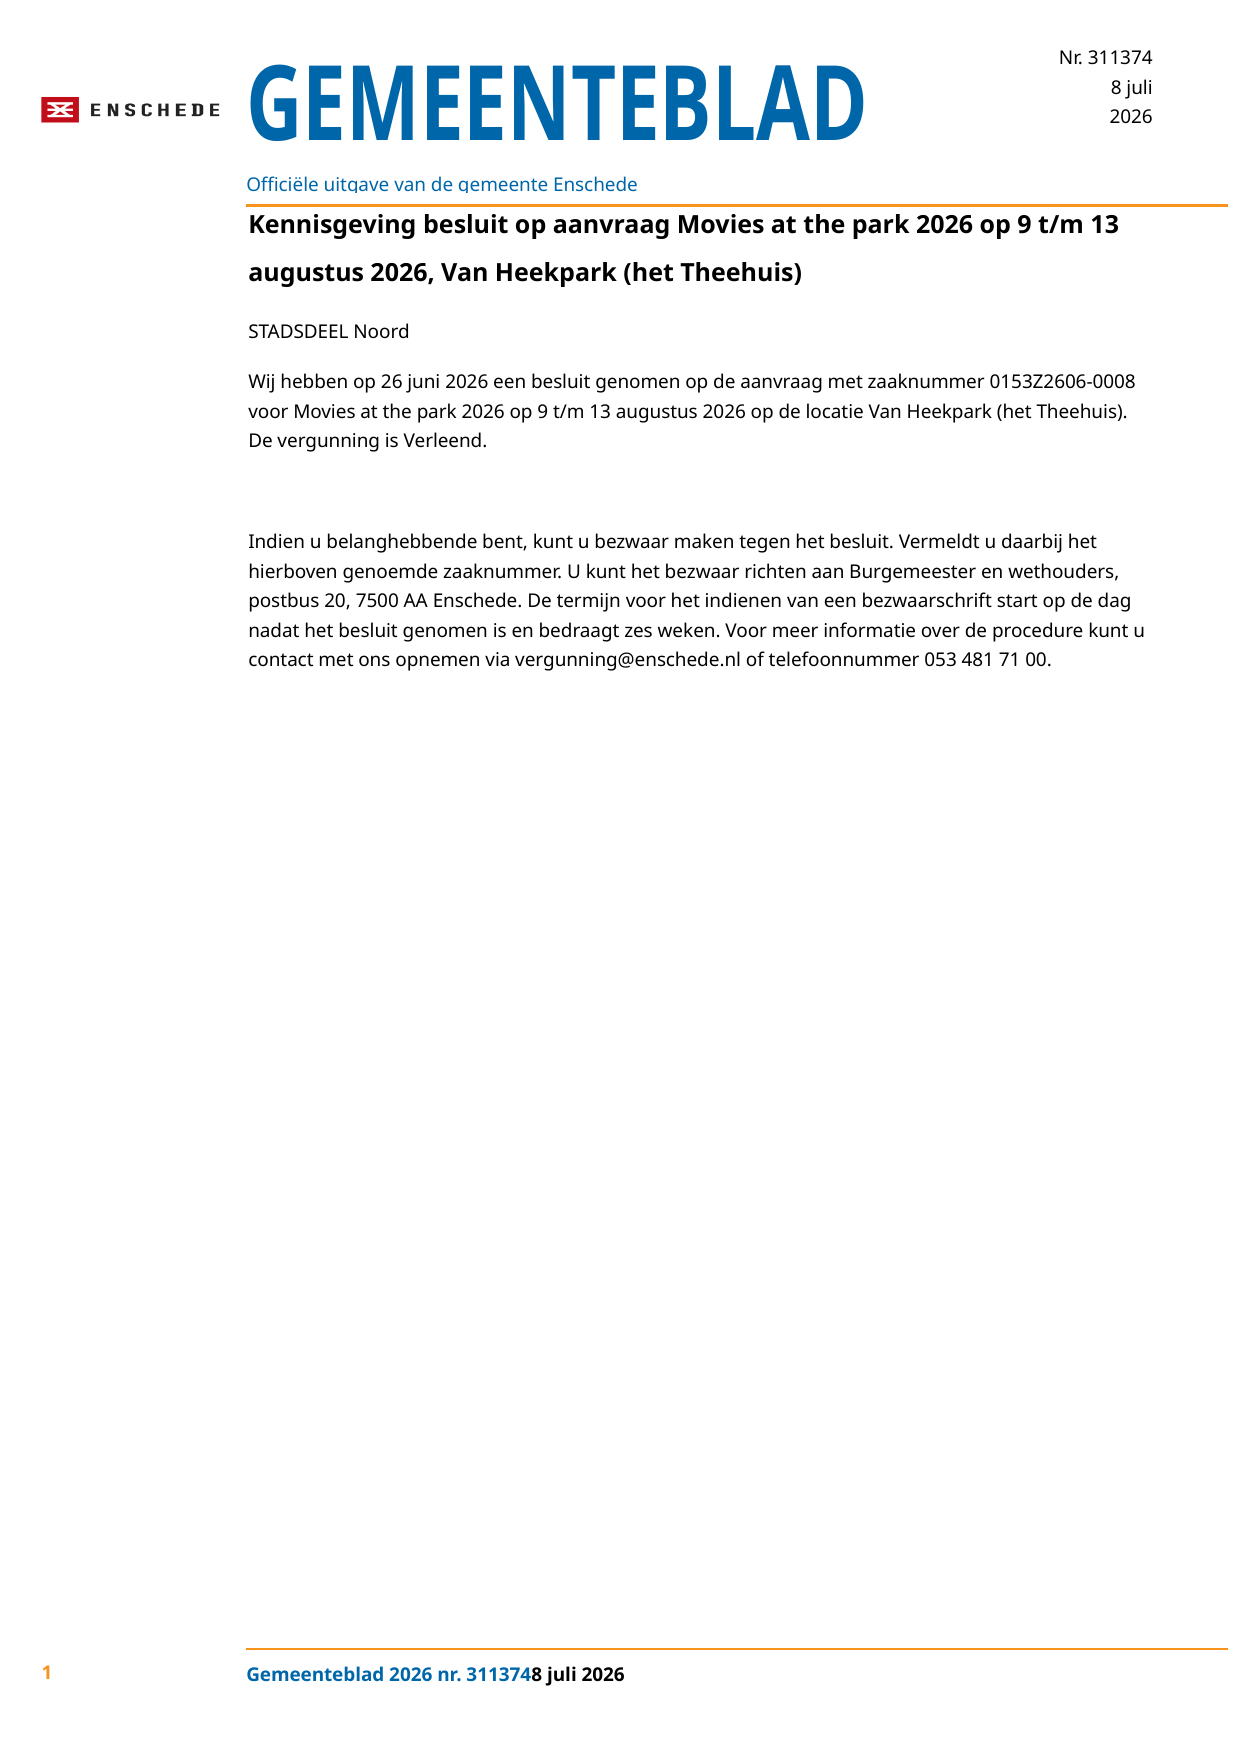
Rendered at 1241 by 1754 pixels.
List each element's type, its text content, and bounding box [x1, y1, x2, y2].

text Kennisgeving besluit op aanvraag Movies at the park 2026 op 9 t/m 13 augustus 2026, Van Heekpark (het Theehuis) [248, 207, 1152, 288]
text Wij hebben op 26 juni 2026 een besluit genomen op de aanvraag met zaaknummer 0153Z2606-0008 voor Movies at the park 2026 op 9 t/m 13 augustus 2026 op de locatie Van Heekpark (het Theehuis). De vergunning is Verleend. [248, 368, 1152, 453]
text STADSDEEL Noord [248, 318, 1152, 344]
text Indien u belanghebbende bent, kunt u bezwaar maken tegen het besluit. Vermeldt u daarbij het hierboven genoemde zaaknummer. U kunt het bezwaar richten aan Burgemeester en wethouders, postbus 20, 7500 AA Enschede. De termijn voor het indienen van een bezwaarschrift start op de dag nadat het besluit genomen is en bedraagt zes weken. Voor meer informatie over de procedure kunt u contact met ons opnemen via vergunning@enschede.nl of telefoonnummer 053 481 71 00. [248, 528, 1152, 672]
picture [41, 47, 231, 172]
